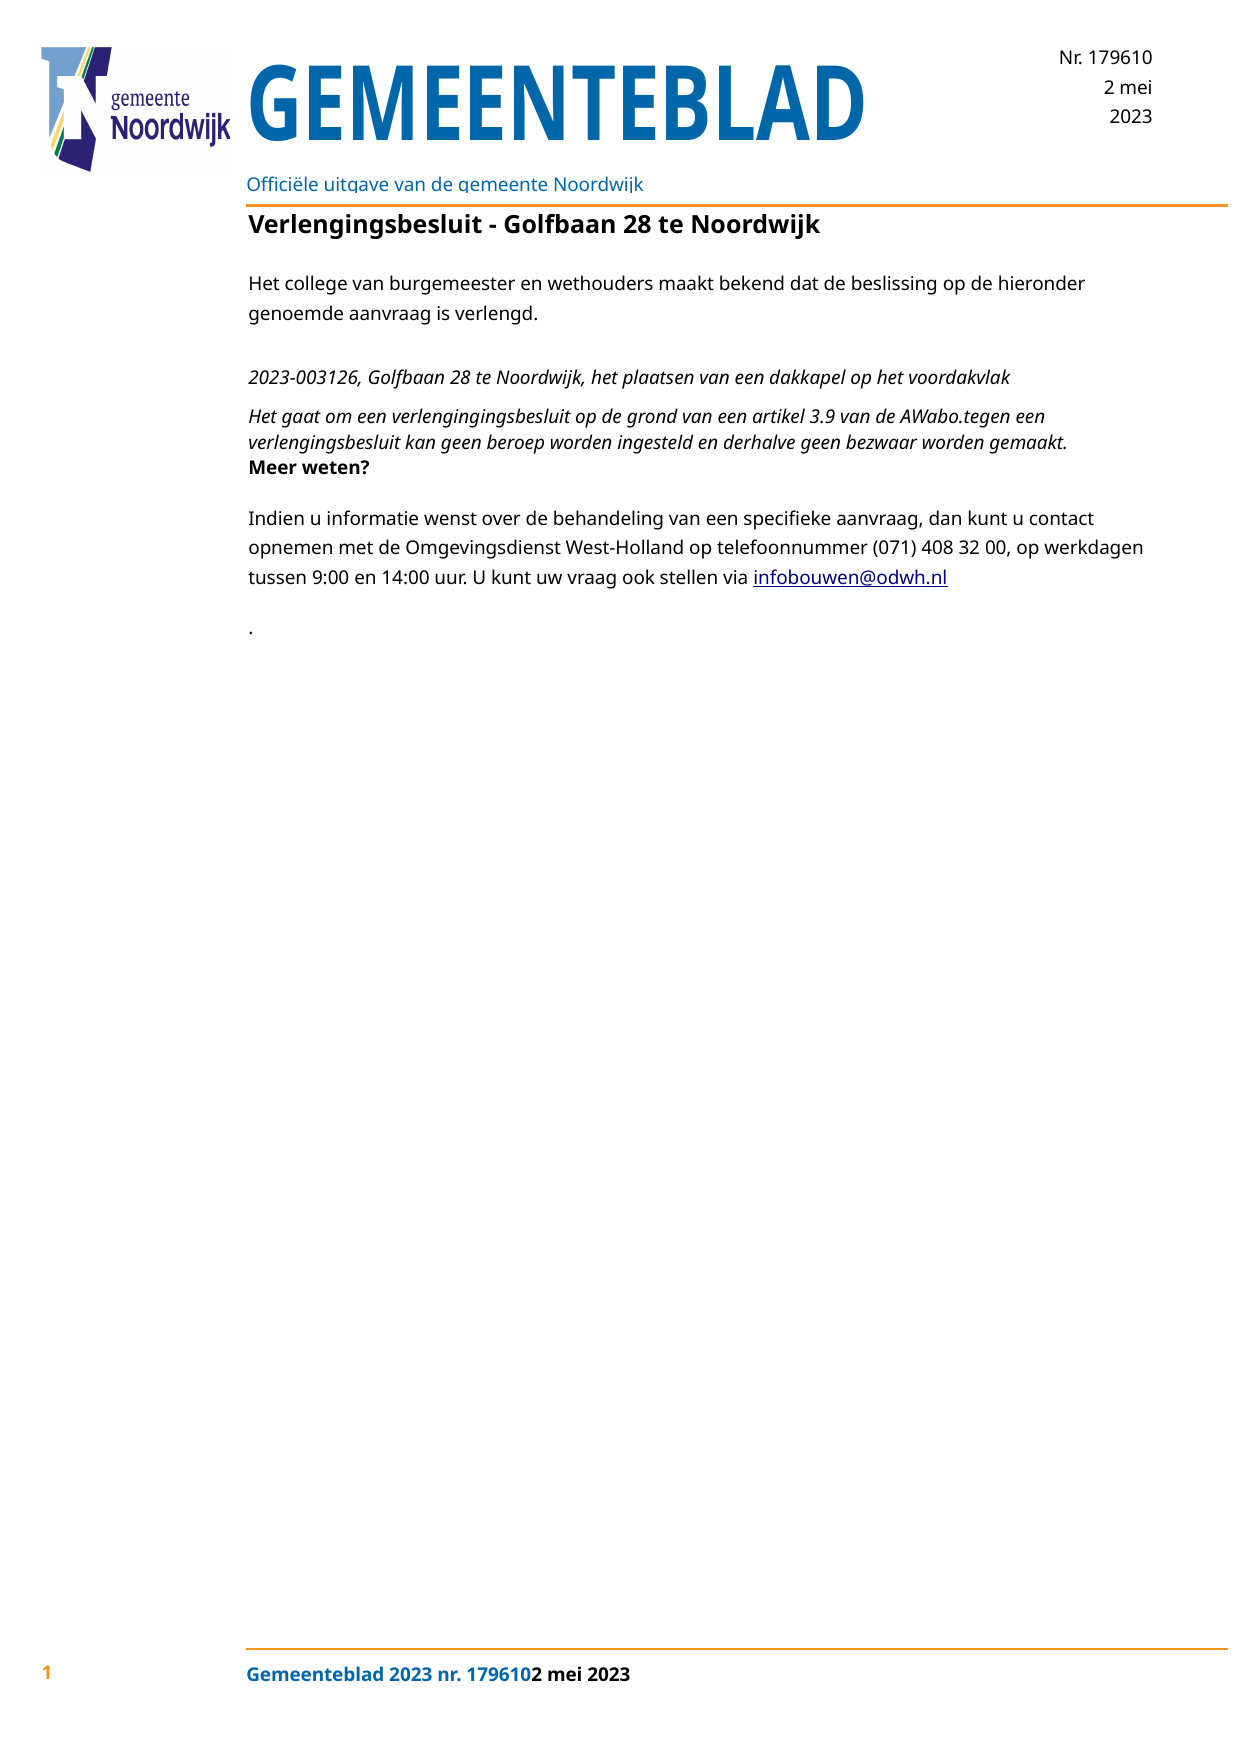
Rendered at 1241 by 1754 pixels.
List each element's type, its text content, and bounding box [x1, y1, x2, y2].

picture [41, 47, 231, 172]
text . [248, 614, 1152, 640]
text Meer weten? [248, 454, 1152, 480]
text 2023-003126, Golfbaan 28 te Noordwijk, het plaatsen van een dakkapel op het voordakvlak [248, 364, 1152, 389]
text Het college van burgemeester en wethouders maakt bekend dat de beslissing op de hieronder genoemde aanvraag is verlengd. [248, 270, 1152, 326]
text Indien u informatie wenst over de behandeling van een specifieke aanvraag, dan kunt u contact opnemen met de Omgevingsdienst West-Holland op telefoonnummer (071) 408 32 00, op werkdagen tussen 9:00 en 14:00 uur. U kunt uw vraag ook stellen via infobouwen@odwh.nl [248, 505, 1152, 590]
text Het gaat om een verlengingingsbesluit op de grond van een artikel 3.9 van de AWabo.tegen een verlengingsbesluit kan geen beroep worden ingesteld en derhalve geen bezwaar worden gemaakt. [248, 403, 1152, 454]
text Verlengingsbesluit - Golfbaan 28 te Noordwijk [248, 207, 1152, 241]
